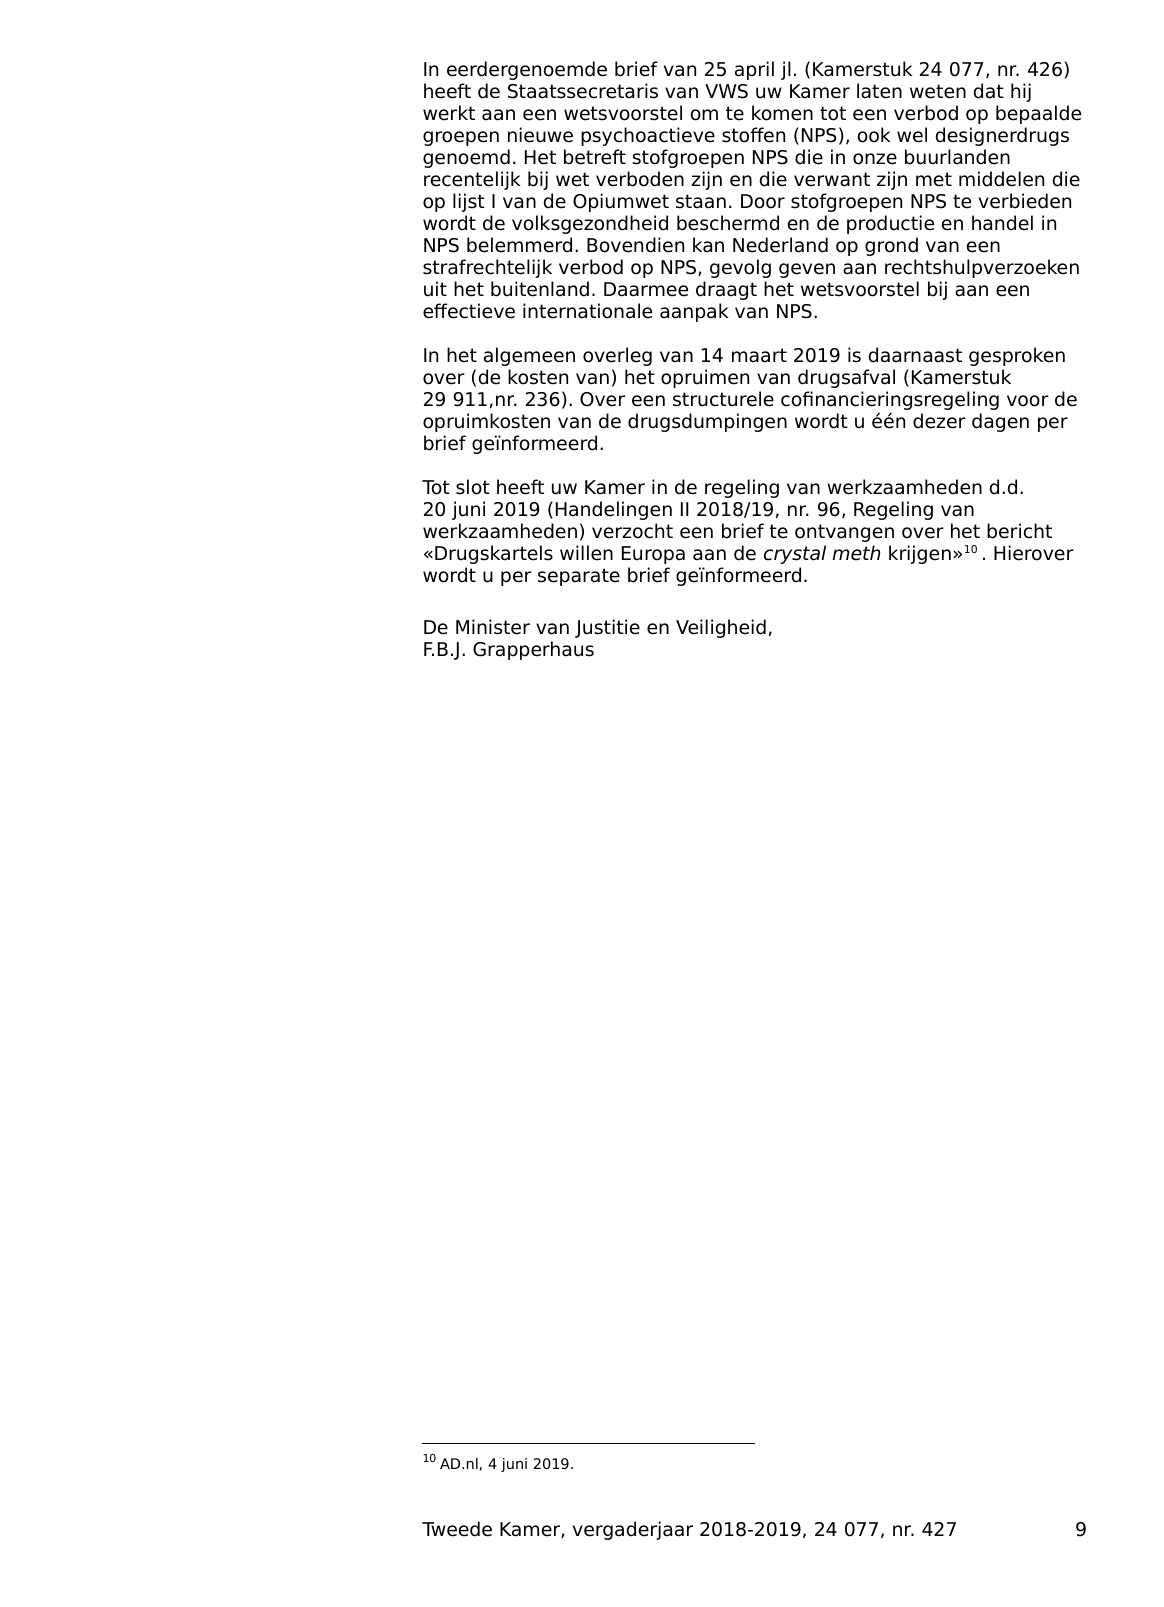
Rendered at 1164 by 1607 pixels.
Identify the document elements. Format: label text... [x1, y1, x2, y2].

text AD.nl, 4 juni 2019. [422, 1452, 1087, 1474]
text In het algemeen overleg van 14 maart 2019 is daarnaast gesproken over (de kosten van) het opruimen van drugsafval (Kamerstuk 29 911,nr. 236). Over een structurele cofinancieringsregeling voor de opruimkosten van de drugsdumpingen wordt u één dezer dagen per brief geïnformeerd. [422, 345, 1087, 455]
text De Minister van Justitie en Veiligheid, F.B.J. Grapperhaus [422, 617, 1087, 661]
text Tot slot heeft uw Kamer in de regeling van werkzaamheden d.d. 20 juni 2019 (Handelingen II 2018/19, nr. 96, Regeling van werkzaamheden) verzocht een brief te ontvangen over het bericht «Drugskartels willen Europa aan de crystal meth krijgen». Hierover wordt u per separate brief geïnformeerd. [422, 477, 1087, 587]
text In eerdergenoemde brief van 25 april jl. (Kamerstuk 24 077, nr. 426) heeft de Staatssecretaris van VWS uw Kamer laten weten dat hij werkt aan een wetsvoorstel om te komen tot een verbod op bepaalde groepen nieuwe psychoactieve stoffen (NPS), ook wel designerdrugs genoemd. Het betreft stofgroepen NPS die in onze buurlanden recentelijk bij wet verboden zijn en die verwant zijn met middelen die op lijst I van de Opiumwet staan. Door stofgroepen NPS te verbieden wordt de volksgezondheid beschermd en de productie en handel in NPS belemmerd. Bovendien kan Nederland op grond van een strafrechtelijk verbod op NPS, gevolg geven aan rechtshulpverzoeken uit het buitenland. Daarmee draagt het wetsvoorstel bij aan een effectieve internationale aanpak van NPS. [422, 59, 1087, 323]
